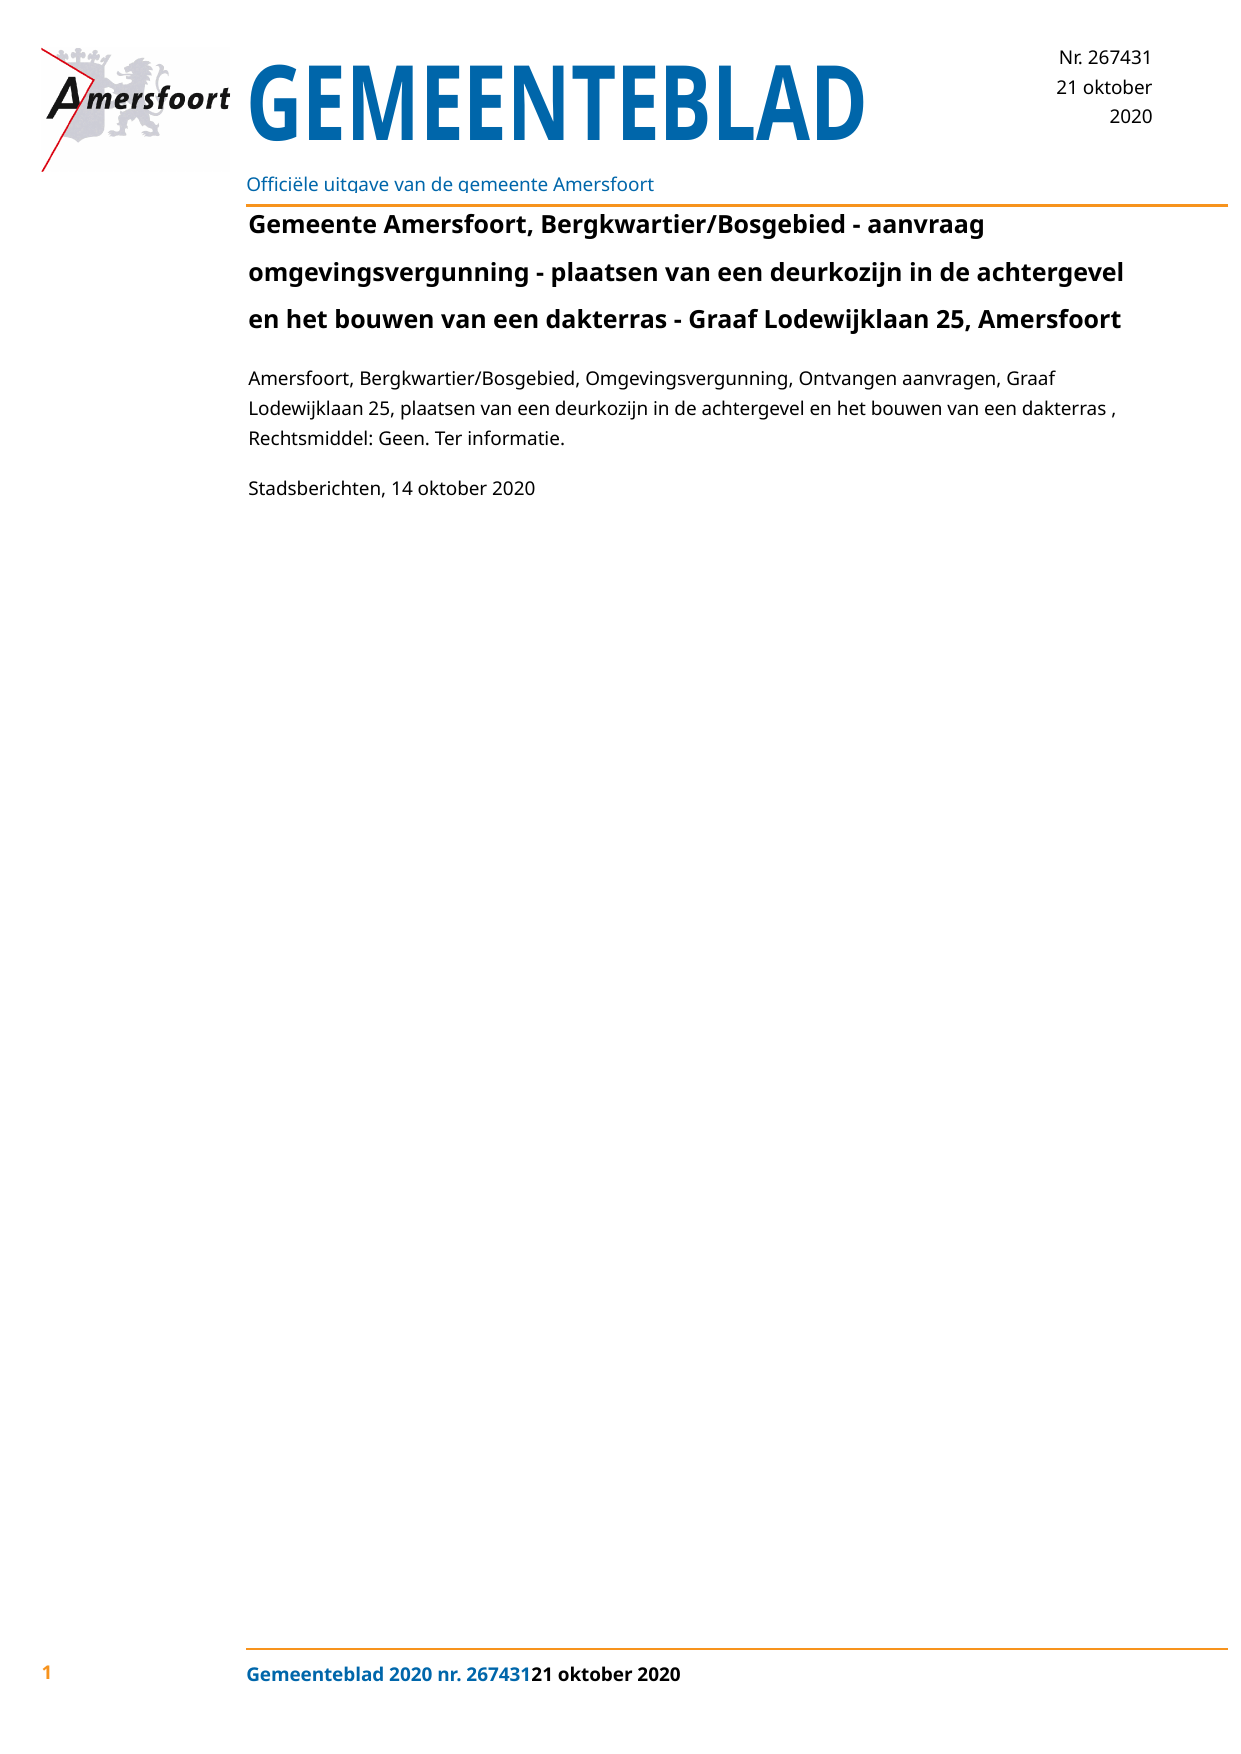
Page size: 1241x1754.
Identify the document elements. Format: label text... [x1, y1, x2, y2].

text Stadsberichten, 14 oktober 2020 [248, 475, 1152, 501]
picture [41, 47, 231, 172]
text Amersfoort, Bergkwartier/Bosgebied, Omgevingsvergunning, Ontvangen aanvragen, Graaf Lodewijklaan 25, plaatsen van een deurkozijn in de achtergevel en het bouwen van een dakterras , Rechtsmiddel: Geen. Ter informatie. [248, 366, 1152, 450]
text Gemeente Amersfoort, Bergkwartier/Bosgebied - aanvraag omgevingsvergunning - plaatsen van een deurkozijn in de achtergevel en het bouwen van een dakterras - Graaf Lodewijklaan 25, Amersfoort [248, 207, 1152, 336]
